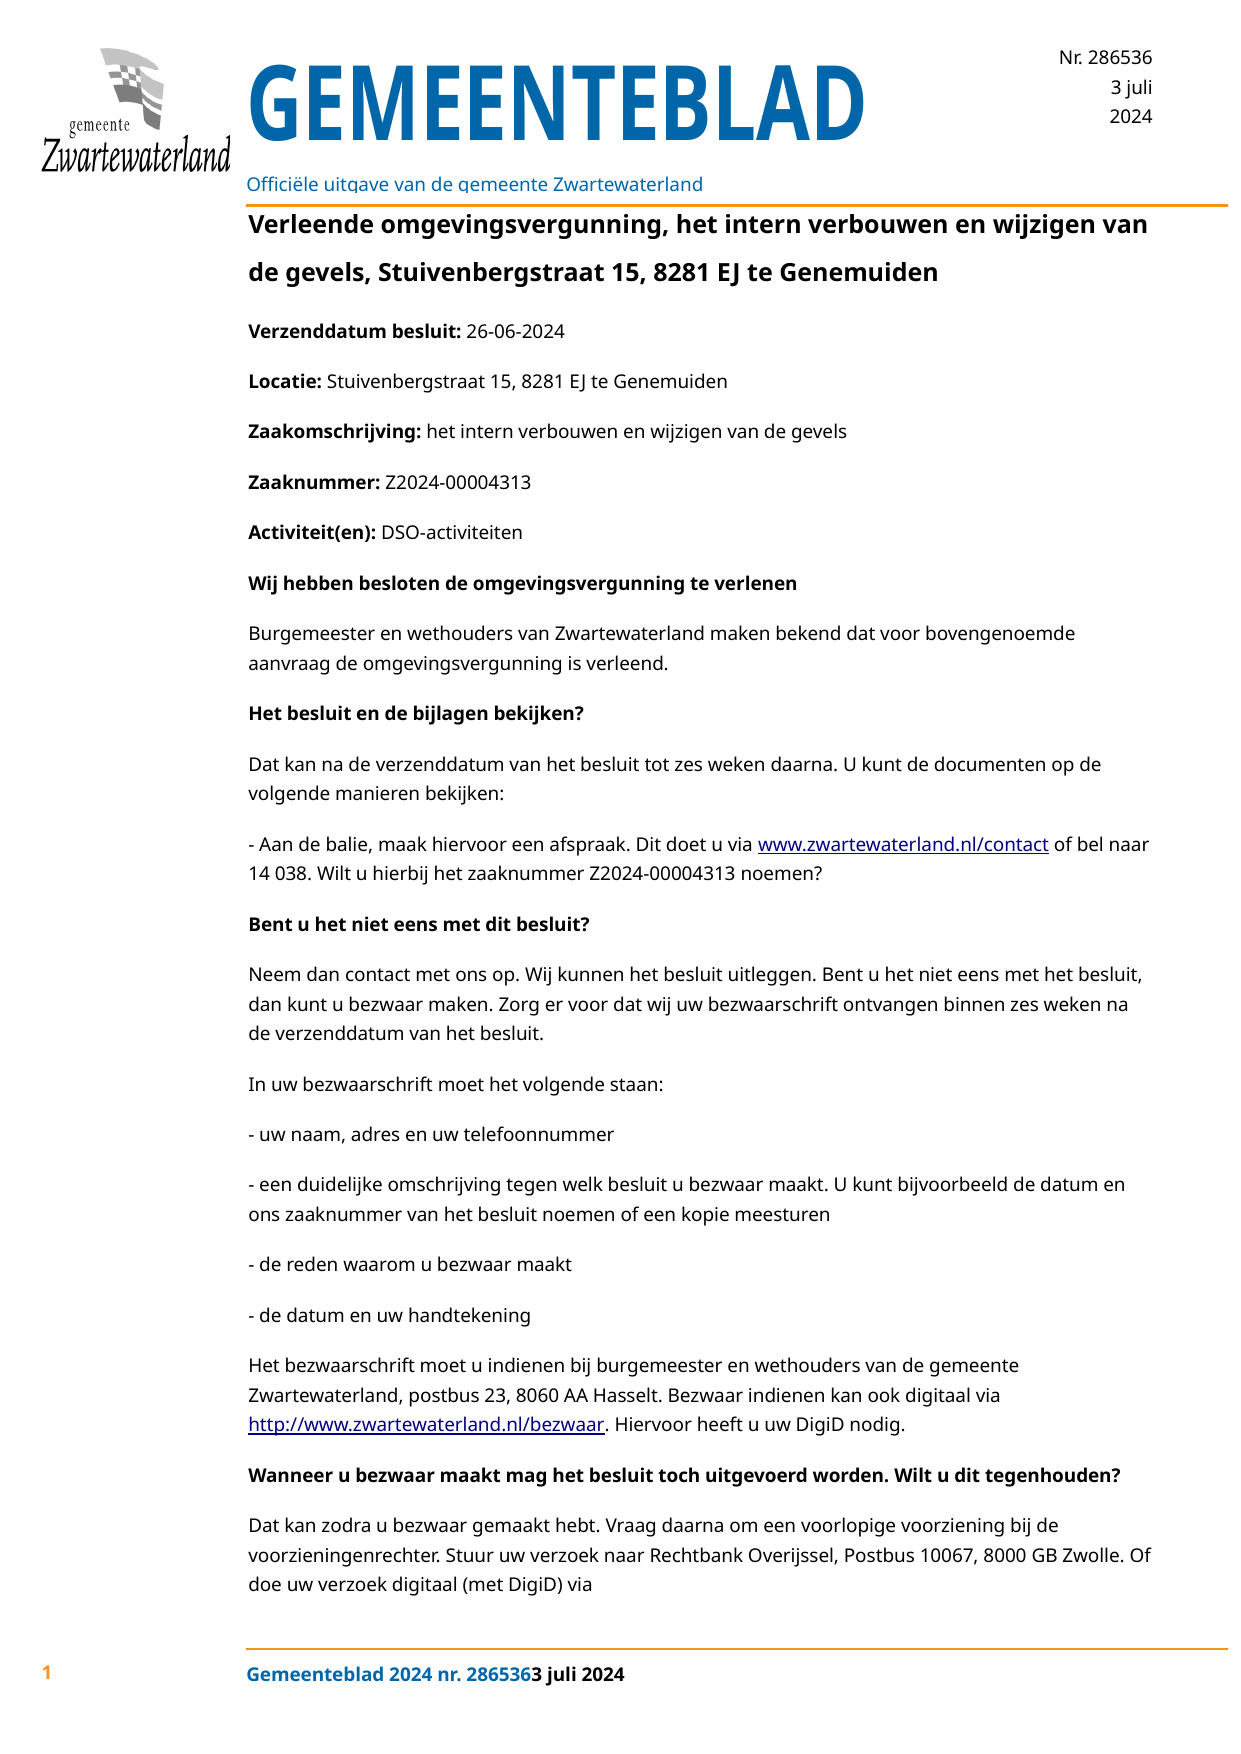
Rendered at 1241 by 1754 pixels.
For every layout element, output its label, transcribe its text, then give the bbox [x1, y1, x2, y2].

text Dat kan na de verzenddatum van het besluit tot zes weken daarna. U kunt de documenten op de volgende manieren bekijken: [248, 751, 1152, 806]
text Zaaknummer: Z2024-00004313 [248, 469, 1152, 495]
text Dat kan zodra u bezwaar gemaakt hebt. Vraag daarna om een voorlopige voorziening bij de voorzieningenrechter. Stuur uw verzoek naar Rechtbank Overijssel, Postbus 10067, 8000 GB Zwolle. Of doe uw verzoek digitaal (met DigiD) via [248, 1512, 1152, 1597]
text Het besluit en de bijlagen bekijken? [248, 700, 1152, 726]
text - Aan de balie, maak hiervoor een afspraak. Dit doet u via www.zwartewaterland.nl/contact of bel naar 14 038. Wilt u hierbij het zaaknummer Z2024-00004313 noemen? [248, 831, 1152, 886]
text Wanneer u bezwaar maakt mag het besluit toch uitgevoerd worden. Wilt u dit tegenhouden? [248, 1462, 1152, 1488]
text Neem dan contact met ons op. Wij kunnen het besluit uitleggen. Bent u het niet eens met het besluit, dan kunt u bezwaar maken. Zorg er voor dat wij uw bezwaarschrift ontvangen binnen zes weken na de verzenddatum van het besluit. [248, 961, 1152, 1046]
text Burgemeester en wethouders van Zwartewaterland maken bekend dat voor bovengenoemde aanvraag de omgevingsvergunning is verleend. [248, 620, 1152, 676]
text - de datum en uw handtekening [248, 1302, 1152, 1328]
picture [41, 47, 231, 172]
text In uw bezwaarschrift moet het volgende staan: [248, 1071, 1152, 1097]
text Activiteit(en): DSO-activiteiten [248, 519, 1152, 545]
text Verleende omgevingsvergunning, het intern verbouwen en wijzigen van de gevels, Stuivenbergstraat 15, 8281 EJ te Genemuiden [248, 207, 1152, 288]
text Verzenddatum besluit: 26-06-2024 [248, 318, 1152, 344]
text - de reden waarom u bezwaar maakt [248, 1252, 1152, 1277]
text Locatie: Stuivenbergstraat 15, 8281 EJ te Genemuiden [248, 368, 1152, 394]
text Zaakomschrijving: het intern verbouwen en wijzigen van de gevels [248, 419, 1152, 444]
text Het bezwaarschrift moet u indienen bij burgemeester en wethouders van de gemeente Zwartewaterland, postbus 23, 8060 AA Hasselt. Bezwaar indienen kan ook digitaal via http://www.zwartewaterland.nl/bezwaar. Hiervoor heeft u uw DigiD nodig. [248, 1352, 1152, 1437]
text Bent u het niet eens met dit besluit? [248, 911, 1152, 937]
text - uw naam, adres en uw telefoonnummer [248, 1121, 1152, 1147]
text Wij hebben besloten de omgevingsvergunning te verlenen [248, 570, 1152, 596]
text - een duidelijke omschrijving tegen welk besluit u bezwaar maakt. U kunt bijvoorbeeld de datum en ons zaaknummer van het besluit noemen of een kopie meesturen [248, 1172, 1152, 1227]
